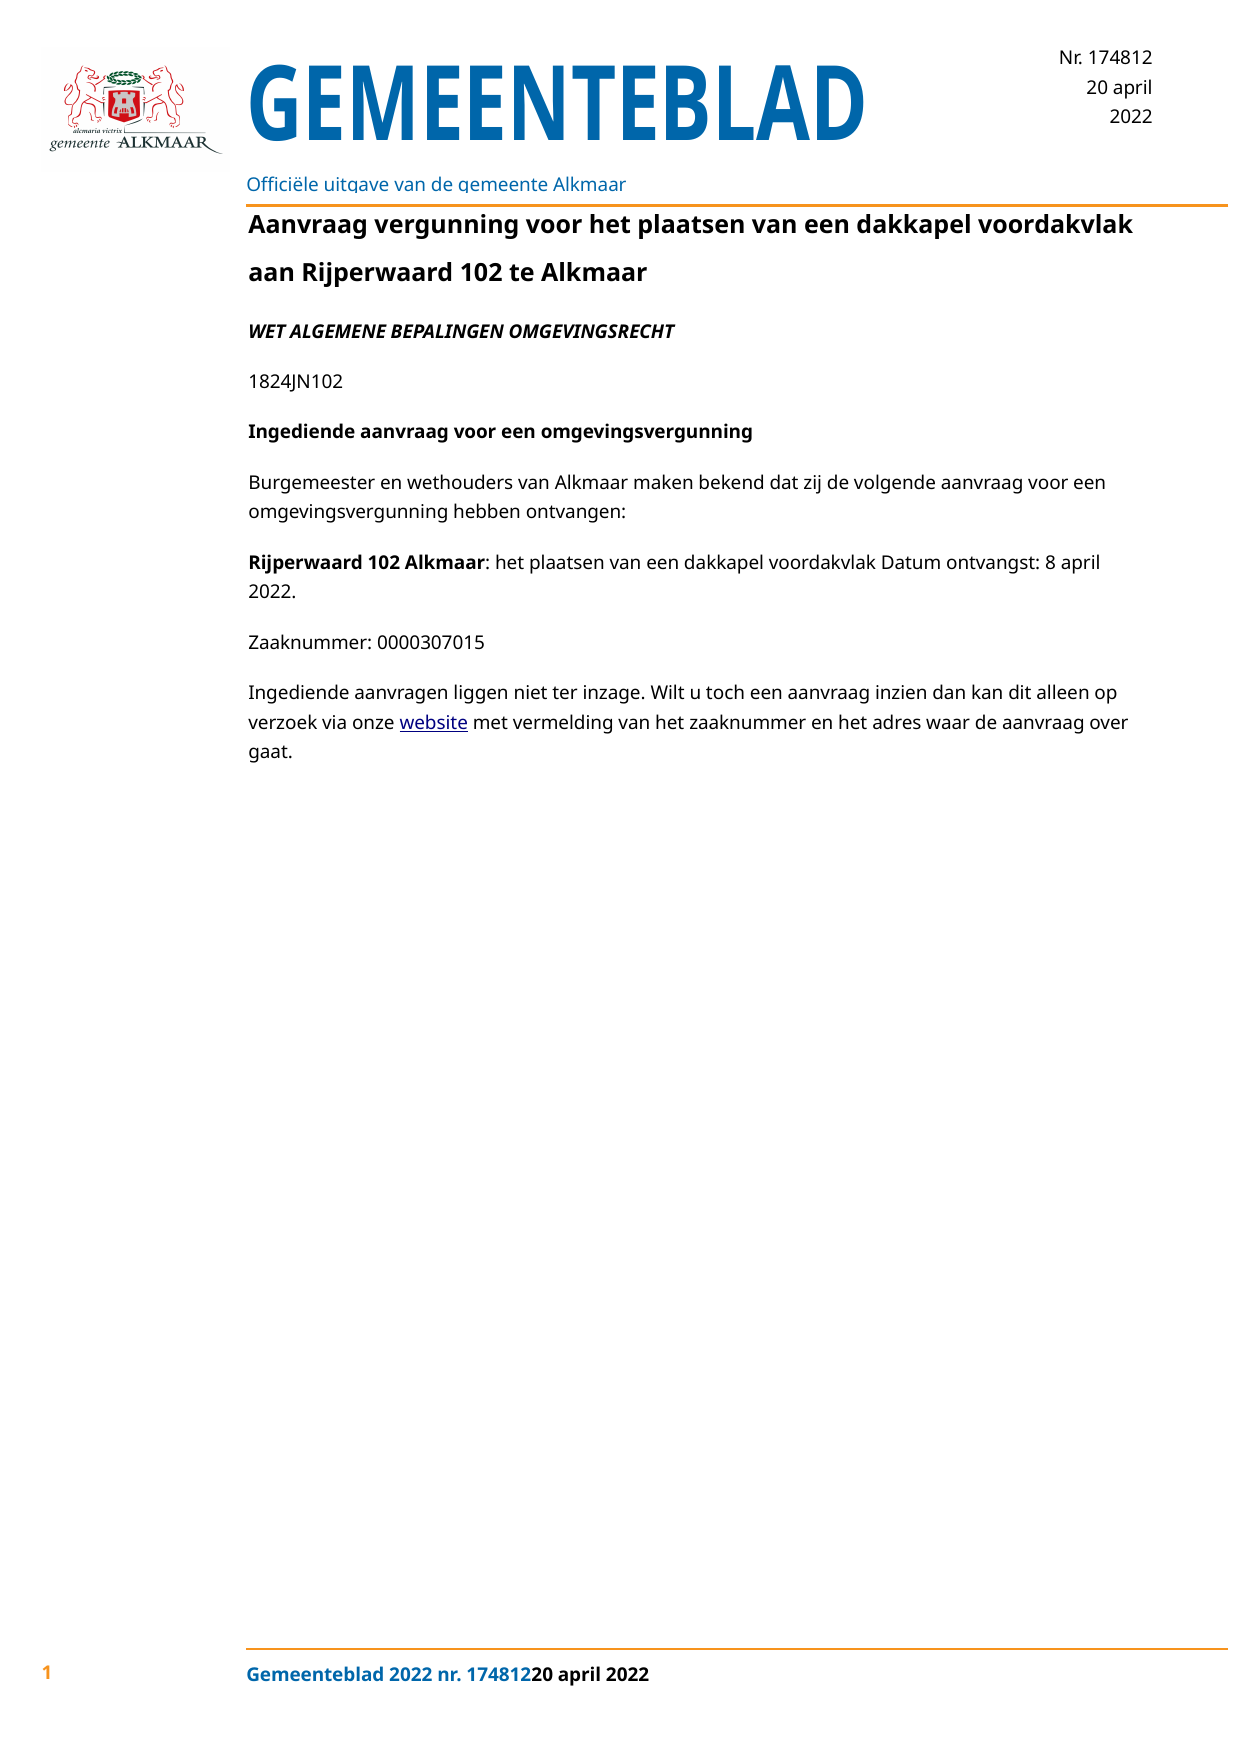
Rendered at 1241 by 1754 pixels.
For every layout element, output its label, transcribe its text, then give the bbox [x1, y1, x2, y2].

text 1824JN102 [248, 368, 1152, 394]
picture [41, 47, 231, 172]
text Aanvraag vergunning voor het plaatsen van een dakkapel voordakvlak aan Rijperwaard 102 te Alkmaar [248, 207, 1152, 288]
text WET ALGEMENE BEPALINGEN OMGEVINGSRECHT [248, 318, 1152, 344]
text Ingediende aanvragen liggen niet ter inzage. Wilt u toch een aanvraag inzien dan kan dit alleen op verzoek via onze website met vermelding van het zaaknummer en het adres waar de aanvraag over gaat. [248, 679, 1152, 764]
text Ingediende aanvraag voor een omgevingsvergunning [248, 419, 1152, 444]
text Zaaknummer: 0000307015 [248, 629, 1152, 655]
text Burgemeester en wethouders van Alkmaar maken bekend dat zij de volgende aanvraag voor een omgevingsvergunning hebben ontvangen: [248, 469, 1152, 524]
text Rijperwaard 102 Alkmaar: het plaatsen van een dakkapel voordakvlak Datum ontvangst: 8 april 2022. [248, 549, 1152, 604]
